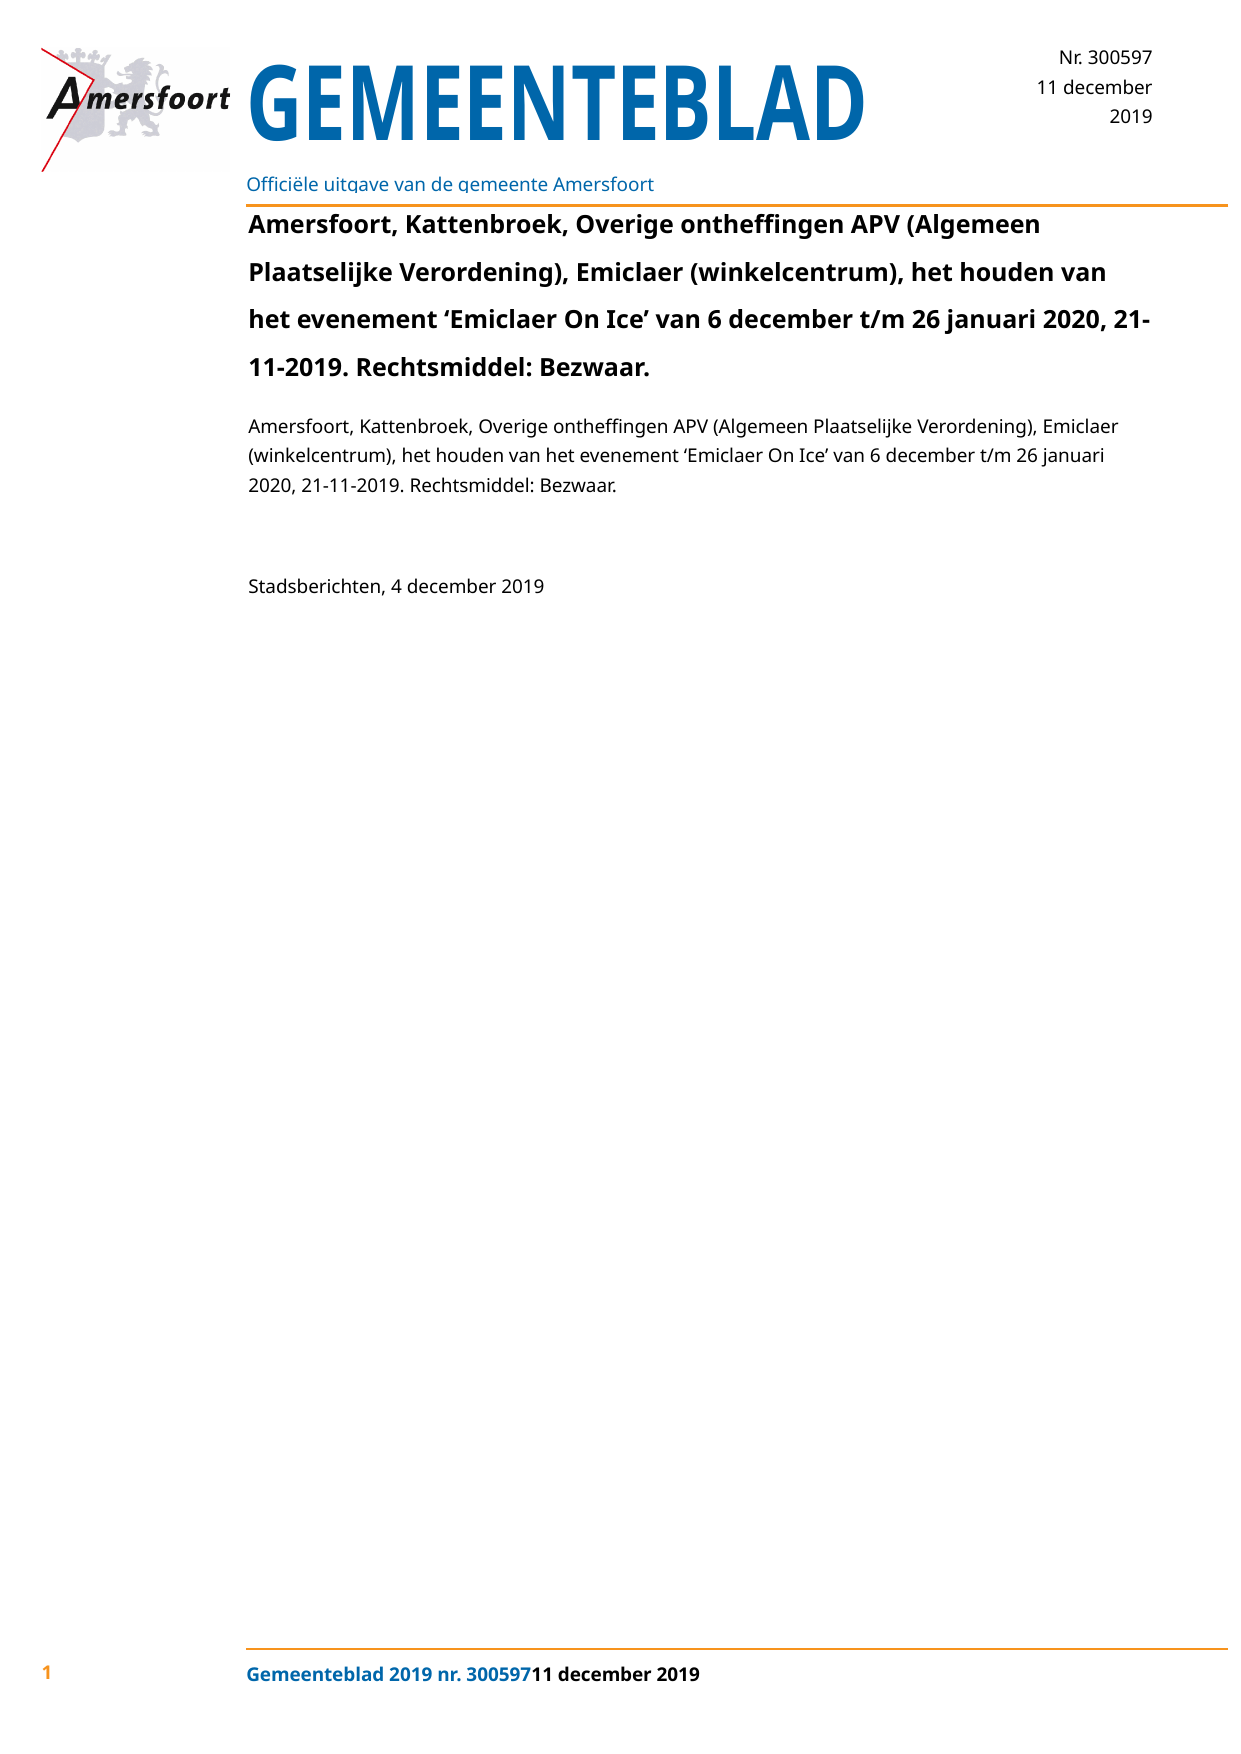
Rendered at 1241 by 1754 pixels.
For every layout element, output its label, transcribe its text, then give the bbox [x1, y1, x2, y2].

text Amersfoort, Kattenbroek, Overige ontheffingen APV (Algemeen Plaatselijke Verordening), Emiclaer (winkelcentrum), het houden van het evenement ‘Emiclaer On Ice’ van 6 december t/m 26 januari 2020, 21-11-2019. Rechtsmiddel: Bezwaar. [248, 413, 1152, 498]
text Stadsberichten, 4 december 2019 [248, 573, 1152, 599]
picture [41, 47, 231, 172]
text Amersfoort, Kattenbroek, Overige ontheffingen APV (Algemeen Plaatselijke Verordening), Emiclaer (winkelcentrum), het houden van het evenement ‘Emiclaer On Ice’ van 6 december t/m 26 januari 2020, 21-11-2019. Rechtsmiddel: Bezwaar. [248, 207, 1152, 384]
